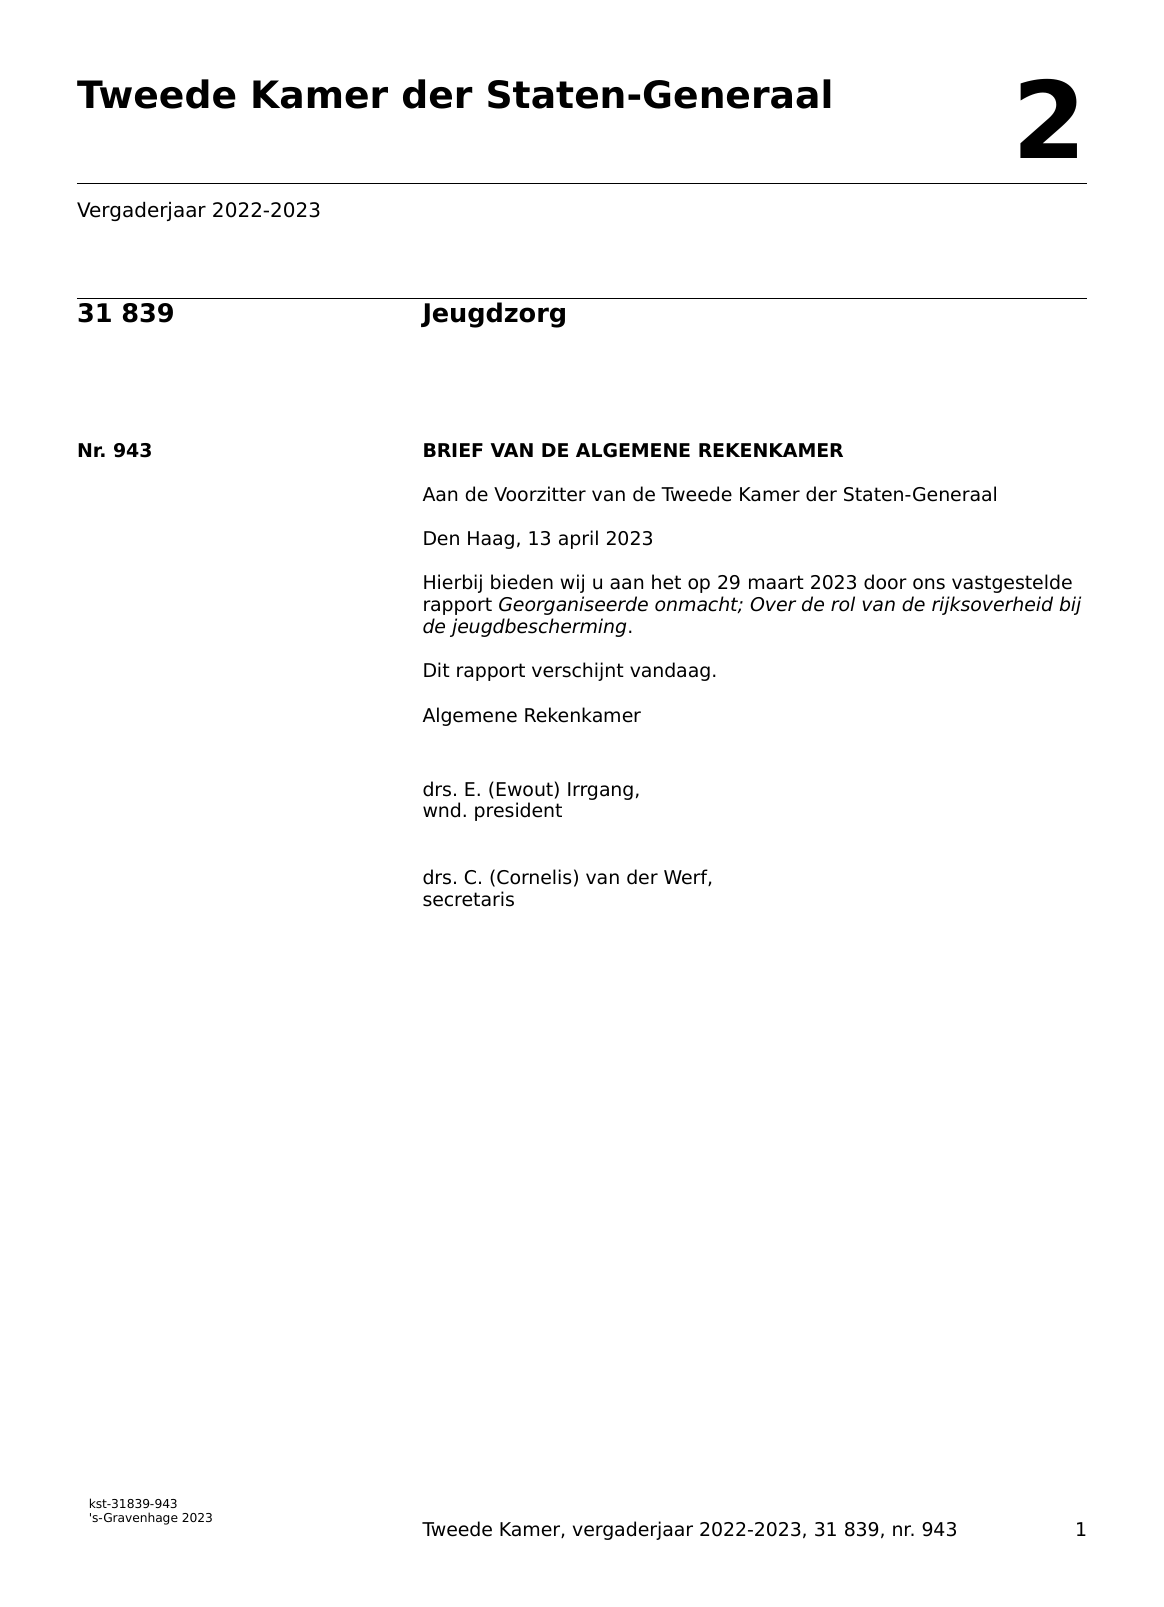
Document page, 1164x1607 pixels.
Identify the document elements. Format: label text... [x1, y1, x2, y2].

text Dit rapport verschijnt vandaag. [422, 660, 1087, 682]
text Aan de Voorzitter van de Tweede Kamer der Staten-Generaal [422, 484, 1087, 506]
table_header Tweede Kamer der Staten-Generaal [77, 59, 886, 183]
text Den Haag, 13 april 2023 [422, 528, 1087, 550]
text Hierbij bieden wij u aan het op 29 maart 2023 door ons vastgestelde rapport Georganiseerde onmacht; Over de rol van de rijksoverheid bij de jeugdbescherming. [422, 572, 1087, 638]
text Algemene Rekenkamer [422, 704, 1087, 726]
text drs. E. (Ewout) Irrgang, wnd. president [422, 756, 1087, 822]
table_cell Vergaderjaar 2022-2023 [77, 184, 1087, 298]
subtitle 31 839 Jeugdzorg [77, 299, 1087, 329]
text kst-31839-943 [88, 1497, 323, 1511]
table_header 2 [886, 59, 1087, 183]
subtitle Nr. 943 BRIEF VAN DE ALGEMENE REKENKAMER [77, 440, 1087, 462]
text drs. C. (Cornelis) van der Werf, secretaris [422, 844, 1087, 911]
text 's-Gravenhage 2023 [88, 1511, 323, 1525]
